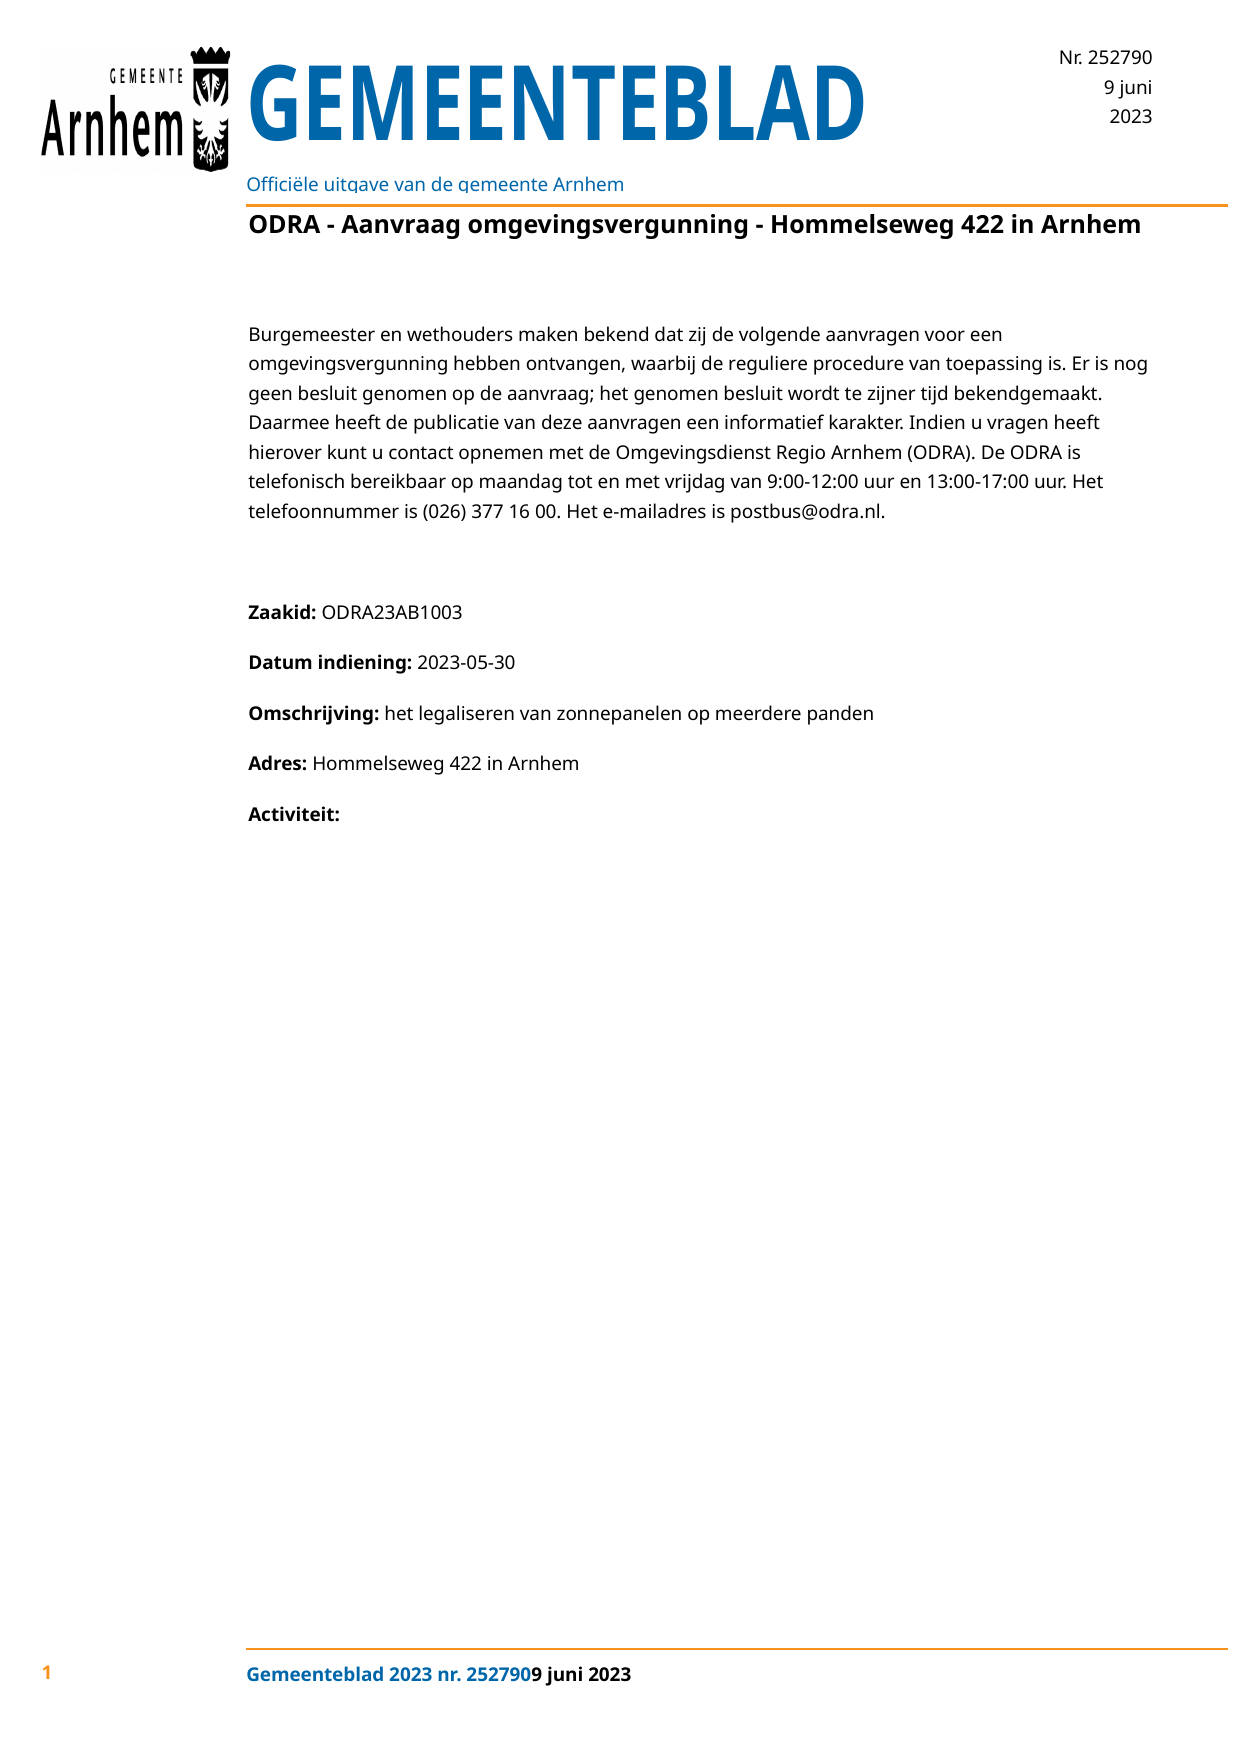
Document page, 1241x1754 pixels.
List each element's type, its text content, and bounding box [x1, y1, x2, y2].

text Datum indiening: 2023-05-30 [248, 649, 1152, 675]
text ODRA - Aanvraag omgevingsvergunning - Hommelseweg 422 in Arnhem [248, 207, 1152, 241]
text Activiteit: [248, 801, 1152, 826]
picture [41, 47, 231, 172]
text Adres: Hommelseweg 422 in Arnhem [248, 750, 1152, 776]
text Omschrijving: het legaliseren van zonnepanelen op meerdere panden [248, 700, 1152, 726]
text Zaakid: ODRA23AB1003 [248, 599, 1152, 625]
text Burgemeester en wethouders maken bekend dat zij de volgende aanvragen voor een omgevingsvergunning hebben ontvangen, waarbij de reguliere procedure van toepassing is. Er is nog geen besluit genomen op de aanvraag; het genomen besluit wordt te zijner tijd bekendgemaakt. Daarmee heeft de publicatie van deze aanvragen een informatief karakter. Indien u vragen heeft hierover kunt u contact opnemen met de Omgevingsdienst Regio Arnhem (ODRA). De ODRA is telefonisch bereikbaar op maandag tot en met vrijdag van 9:00-12:00 uur en 13:00-17:00 uur. Het telefoonnummer is (026) 377 16 00. Het e-mailadres is postbus@odra.nl. [248, 321, 1152, 524]
